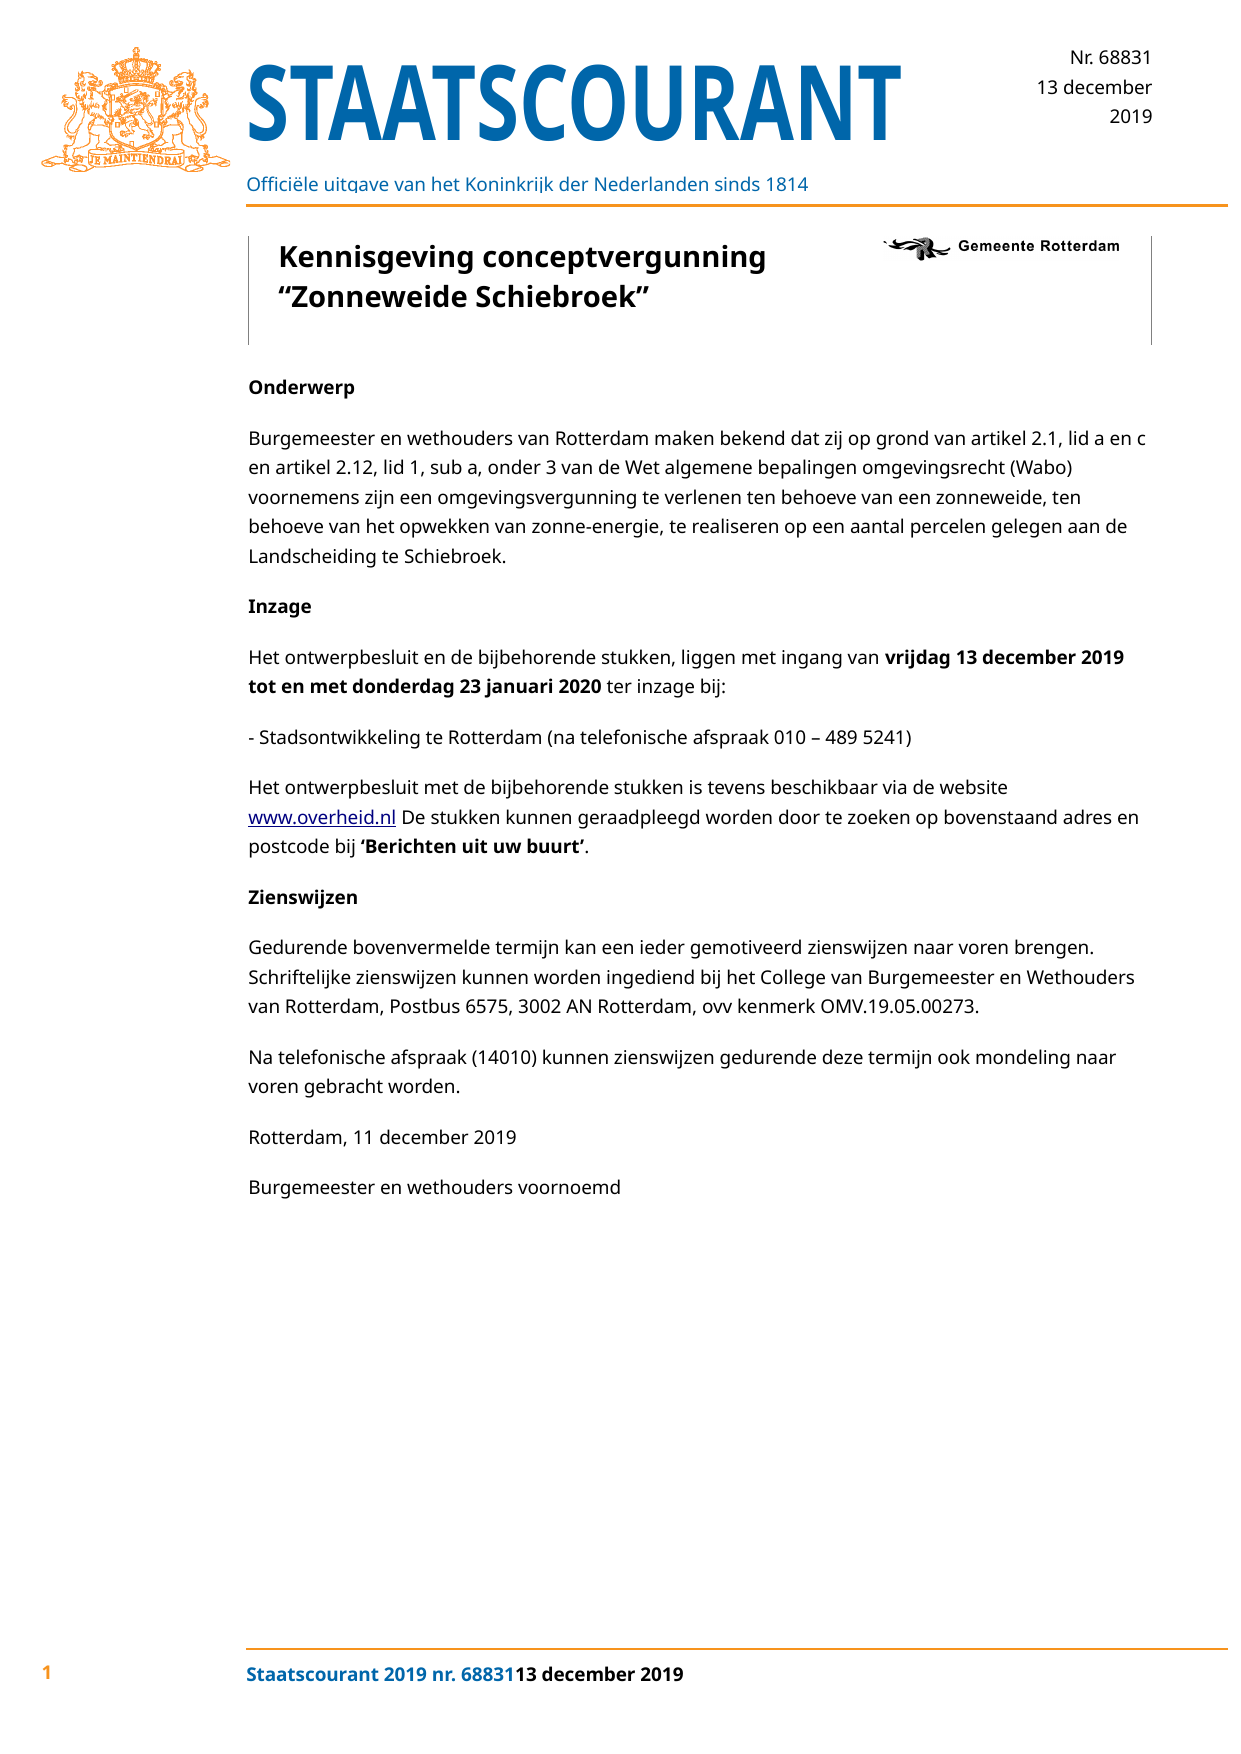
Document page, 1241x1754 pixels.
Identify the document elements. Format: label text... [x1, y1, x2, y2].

text Gedurende bovenvermelde termijn kan een ieder gemotiveerd zienswijzen naar voren brengen. Schriftelijke zienswijzen kunnen worden ingediend bij het College van Burgemeester en Wethouders van Rotterdam, Postbus 6575, 3002 AN Rotterdam, ovv kenmerk OMV.19.05.00273. [248, 934, 1152, 1019]
text Inzage [248, 593, 1152, 619]
text Het ontwerpbesluit met de bijbehorende stukken is tevens beschikbaar via de website www.overheid.nl De stukken kunnen geraadpleegd worden door te zoeken op bovenstaand adres en postcode bij ‘Berichten uit uw buurt’. [248, 774, 1152, 859]
text Na telefonische afspraak (14010) kunnen zienswijzen gedurende deze termijn ook mondeling naar voren gebracht worden. [248, 1044, 1152, 1099]
table_header [850, 236, 1151, 345]
text Burgemeester en wethouders voornoemd [248, 1174, 1152, 1200]
picture [882, 236, 1119, 261]
text Onderwerp [248, 374, 1152, 400]
table_header Kennisgeving conceptvergunning “Zonneweide Schiebroek” [249, 236, 850, 345]
text - Stadsontwikkeling te Rotterdam (na telefonische afspraak 010 – 489 5241) [248, 724, 1152, 749]
text Burgemeester en wethouders van Rotterdam maken bekend dat zij op grond van artikel 2.1, lid a en c en artikel 2.12, lid 1, sub a, onder 3 van de Wet algemene bepalingen omgevingsrecht (Wabo) voornemens zijn een omgevingsvergunning te verlenen ten behoeve van een zonneweide, ten behoeve van het opwekken van zonne-energie, te realiseren op een aantal percelen gelegen aan de Landscheiding te Schiebroek. [248, 425, 1152, 569]
picture [41, 47, 231, 172]
text Rotterdam, 11 december 2019 [248, 1124, 1152, 1149]
text Het ontwerpbesluit en de bijbehorende stukken, liggen met ingang van vrijdag 13 december 2019 tot en met donderdag 23 januari 2020 ter inzage bij: [248, 644, 1152, 699]
text Zienswijzen [248, 884, 1152, 909]
